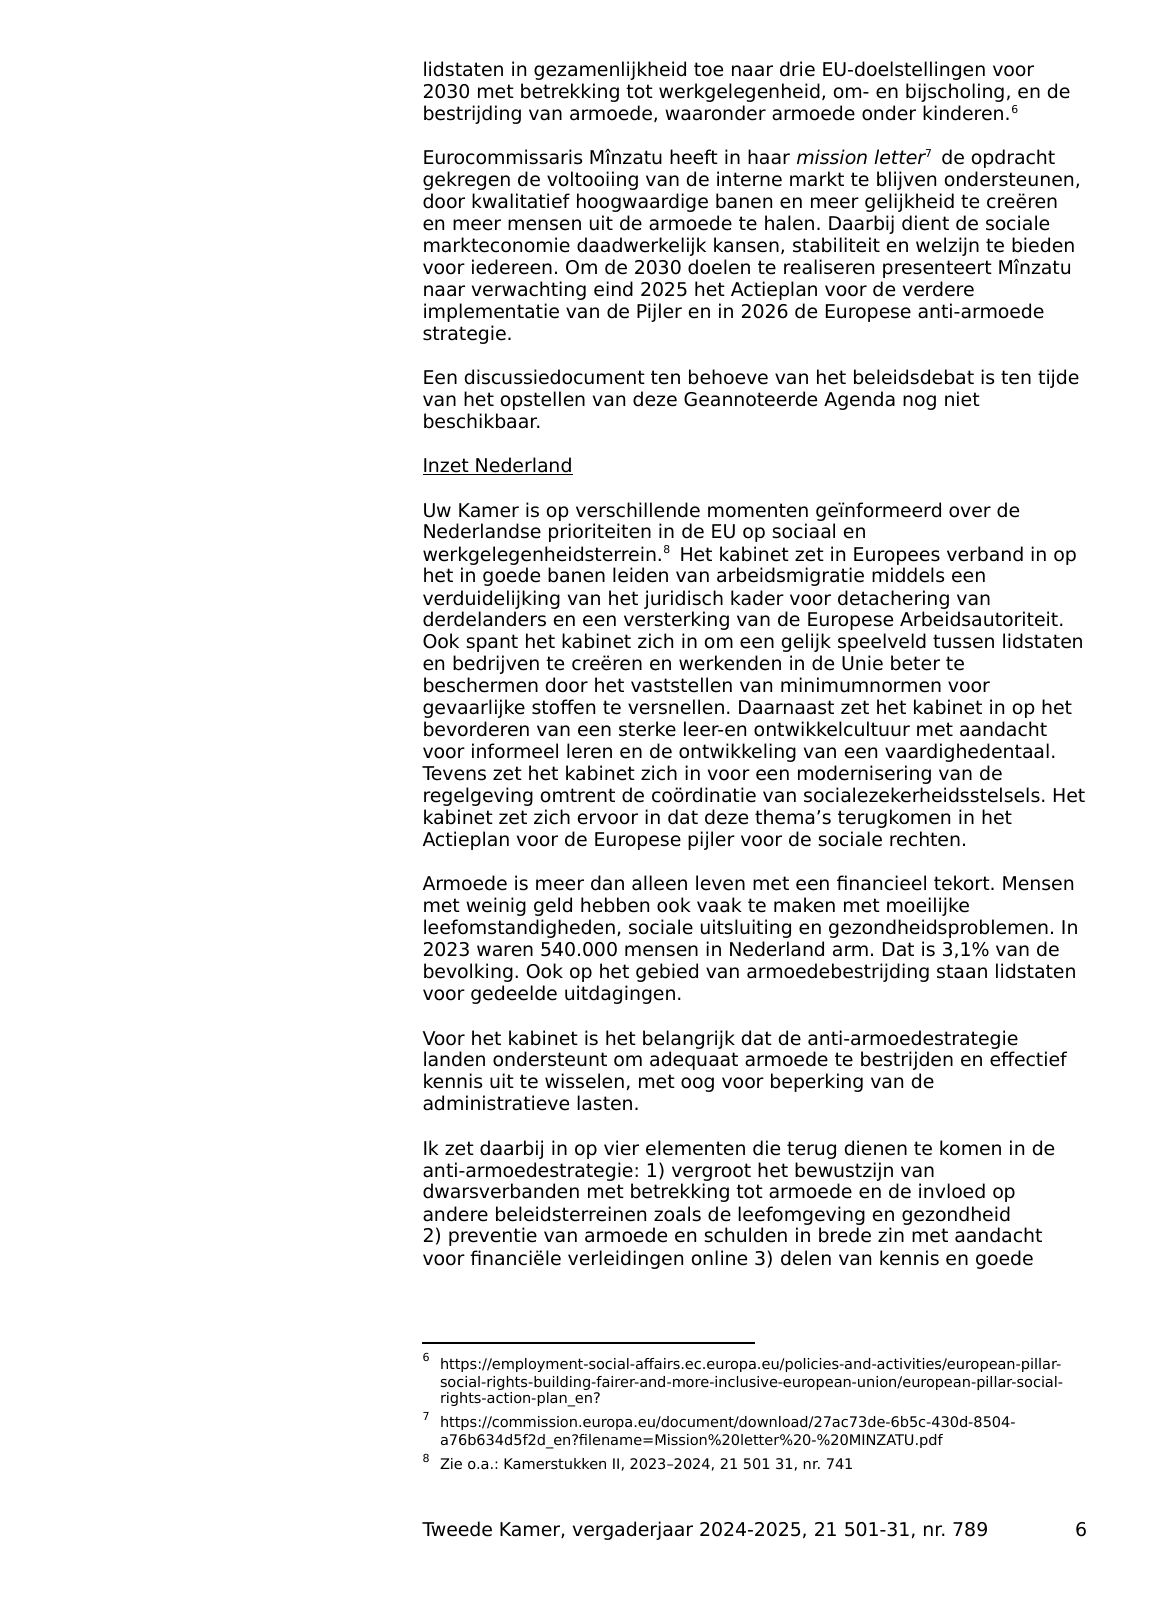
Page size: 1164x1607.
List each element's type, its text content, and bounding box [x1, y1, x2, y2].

text https://employment-social-affairs.ec.europa.eu/policies-and-activities/european-pillar-social-rights-building-fairer-and-more-inclusive-european-union/european-pillar-social-rights-action-plan_en? [422, 1352, 1087, 1407]
text Eurocommissaris Mînzatu heeft in haar mission letter de opdracht gekregen de voltooiing van de interne markt te blijven ondersteunen, door kwalitatief hoogwaardige banen en meer gelijkheid te creëren en meer mensen uit de armoede te halen. Daarbij dient de sociale markteconomie daadwerkelijk kansen, stabiliteit en welzijn te bieden voor iedereen. Om de 2030 doelen te realiseren presenteert Mînzatu naar verwachting eind 2025 het Actieplan voor de verdere implementatie van de Pijler en in 2026 de Europese anti-armoede strategie. [422, 147, 1087, 345]
text Een discussiedocument ten behoeve van het beleidsdebat is ten tijde van het opstellen van deze Geannoteerde Agenda nog niet beschikbaar. [422, 367, 1087, 433]
text Ik zet daarbij in op vier elementen die terug dienen te komen in de anti-armoedestrategie: 1) vergroot het bewustzijn van dwarsverbanden met betrekking tot armoede en de invloed op andere beleidsterreinen zoals de leefomgeving en gezondheid 2) preventie van armoede en schulden in brede zin met aandacht voor financiële verleidingen online 3) delen van kennis en goede [422, 1137, 1087, 1269]
subtitle Inzet Nederland [422, 455, 1087, 477]
text https://commission.europa.eu/document/download/27ac73de-6b5c-430d-8504-a76b634d5f2d_en?filename=Mission%20letter%20-%20MINZATU.pdf [422, 1410, 1087, 1449]
text lidstaten in gezamenlijkheid toe naar drie EU-doelstellingen voor 2030 met betrekking tot werkgelegenheid, om- en bijscholing, en de bestrijding van armoede, waaronder armoede onder kinderen. [422, 59, 1087, 125]
text Voor het kabinet is het belangrijk dat de anti-armoedestrategie landen ondersteunt om adequaat armoede te bestrijden en effectief kennis uit te wisselen, met oog voor beperking van de administratieve lasten. [422, 1027, 1087, 1115]
text Uw Kamer is op verschillende momenten geïnformeerd over de Nederlandse prioriteiten in de EU op sociaal en werkgelegenheidsterrein. Het kabinet zet in Europees verband in op het in goede banen leiden van arbeidsmigratie middels een verduidelijking van het juridisch kader voor detachering van derdelanders en een versterking van de Europese Arbeidsautoriteit. Ook spant het kabinet zich in om een gelijk speelveld tussen lidstaten en bedrijven te creëren en werkenden in de Unie beter te beschermen door het vaststellen van minimumnormen voor gevaarlijke stoffen te versnellen. Daarnaast zet het kabinet in op het bevorderen van een sterke leer-en ontwikkelcultuur met aandacht voor informeel leren en de ontwikkeling van een vaardighedentaal. Tevens zet het kabinet zich in voor een modernisering van de regelgeving omtrent de coördinatie van socialezekerheidsstelsels. Het kabinet zet zich ervoor in dat deze thema’s terugkomen in het Actieplan voor de Europese pijler voor de sociale rechten. [422, 499, 1087, 851]
text Armoede is meer dan alleen leven met een financieel tekort. Mensen met weinig geld hebben ook vaak te maken met moeilijke leefomstandigheden, sociale uitsluiting en gezondheidsproblemen. In 2023 waren 540.000 mensen in Nederland arm. Dat is 3,1% van de bevolking. Ook op het gebied van armoedebestrijding staan lidstaten voor gedeelde uitdagingen. [422, 873, 1087, 1005]
text Zie o.a.: Kamerstukken II, 2023–2024, 21 501 31, nr. 741 [422, 1452, 1087, 1474]
